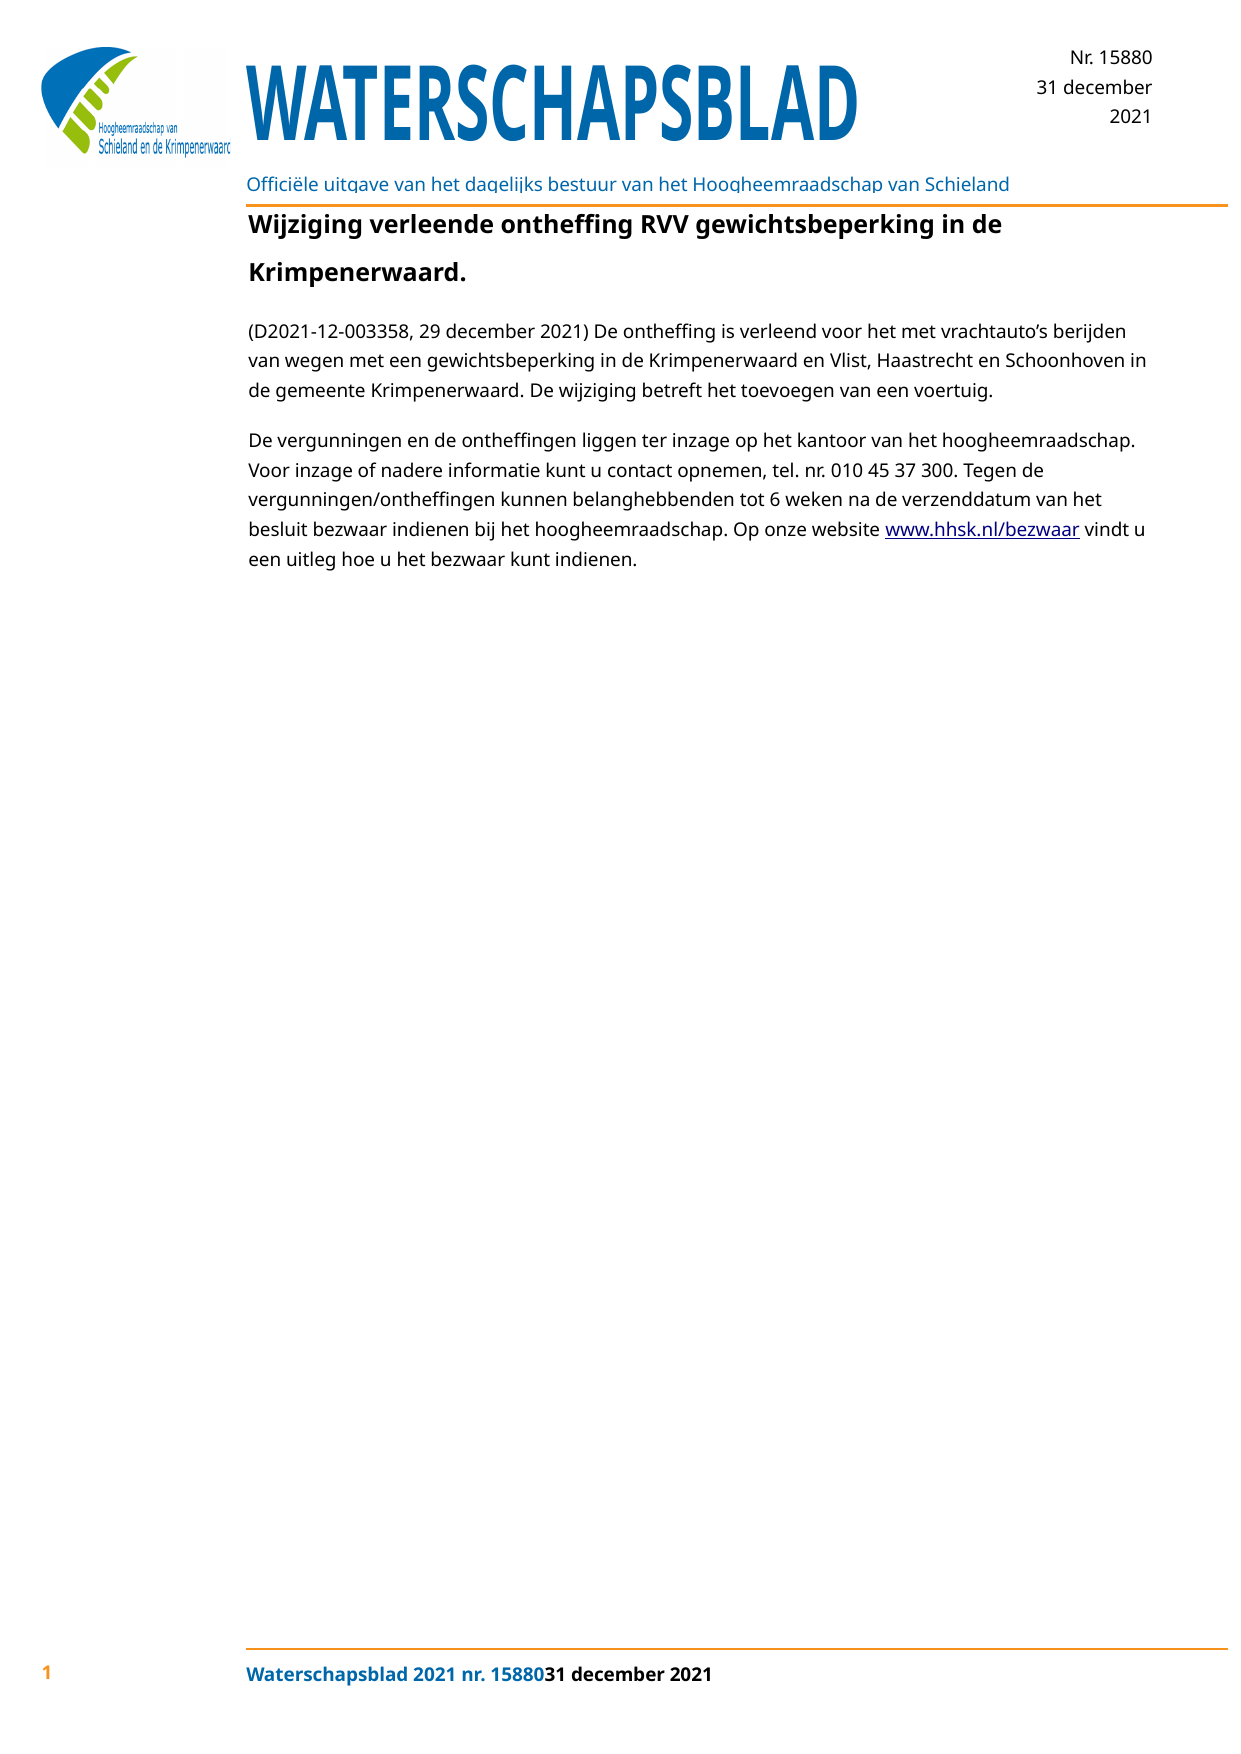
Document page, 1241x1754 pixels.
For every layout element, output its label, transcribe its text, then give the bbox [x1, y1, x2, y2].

text Wijziging verleende ontheffing RVV gewichtsbeperking in de Krimpenerwaard. [248, 207, 1152, 288]
text De vergunningen en de ontheffingen liggen ter inzage op het kantoor van het hoogheemraadschap. Voor inzage of nadere informatie kunt u contact opnemen, tel. nr. 010 45 37 300. Tegen de vergunningen/ontheffingen kunnen belanghebbenden tot 6 weken na de verzenddatum van het besluit bezwaar indienen bij het hoogheemraadschap. Op onze website www.hhsk.nl/bezwaar vindt u een uitleg hoe u het bezwaar kunt indienen. [248, 427, 1152, 572]
text (D2021-12-003358, 29 december 2021) De ontheffing is verleend voor het met vrachtauto’s berijden van wegen met een gewichtsbeperking in de Krimpenerwaard en Vlist, Haastrecht en Schoonhoven in de gemeente Krimpenerwaard. De wijziging betreft het toevoegen van een voertuig. [248, 318, 1152, 403]
picture [41, 47, 231, 172]
